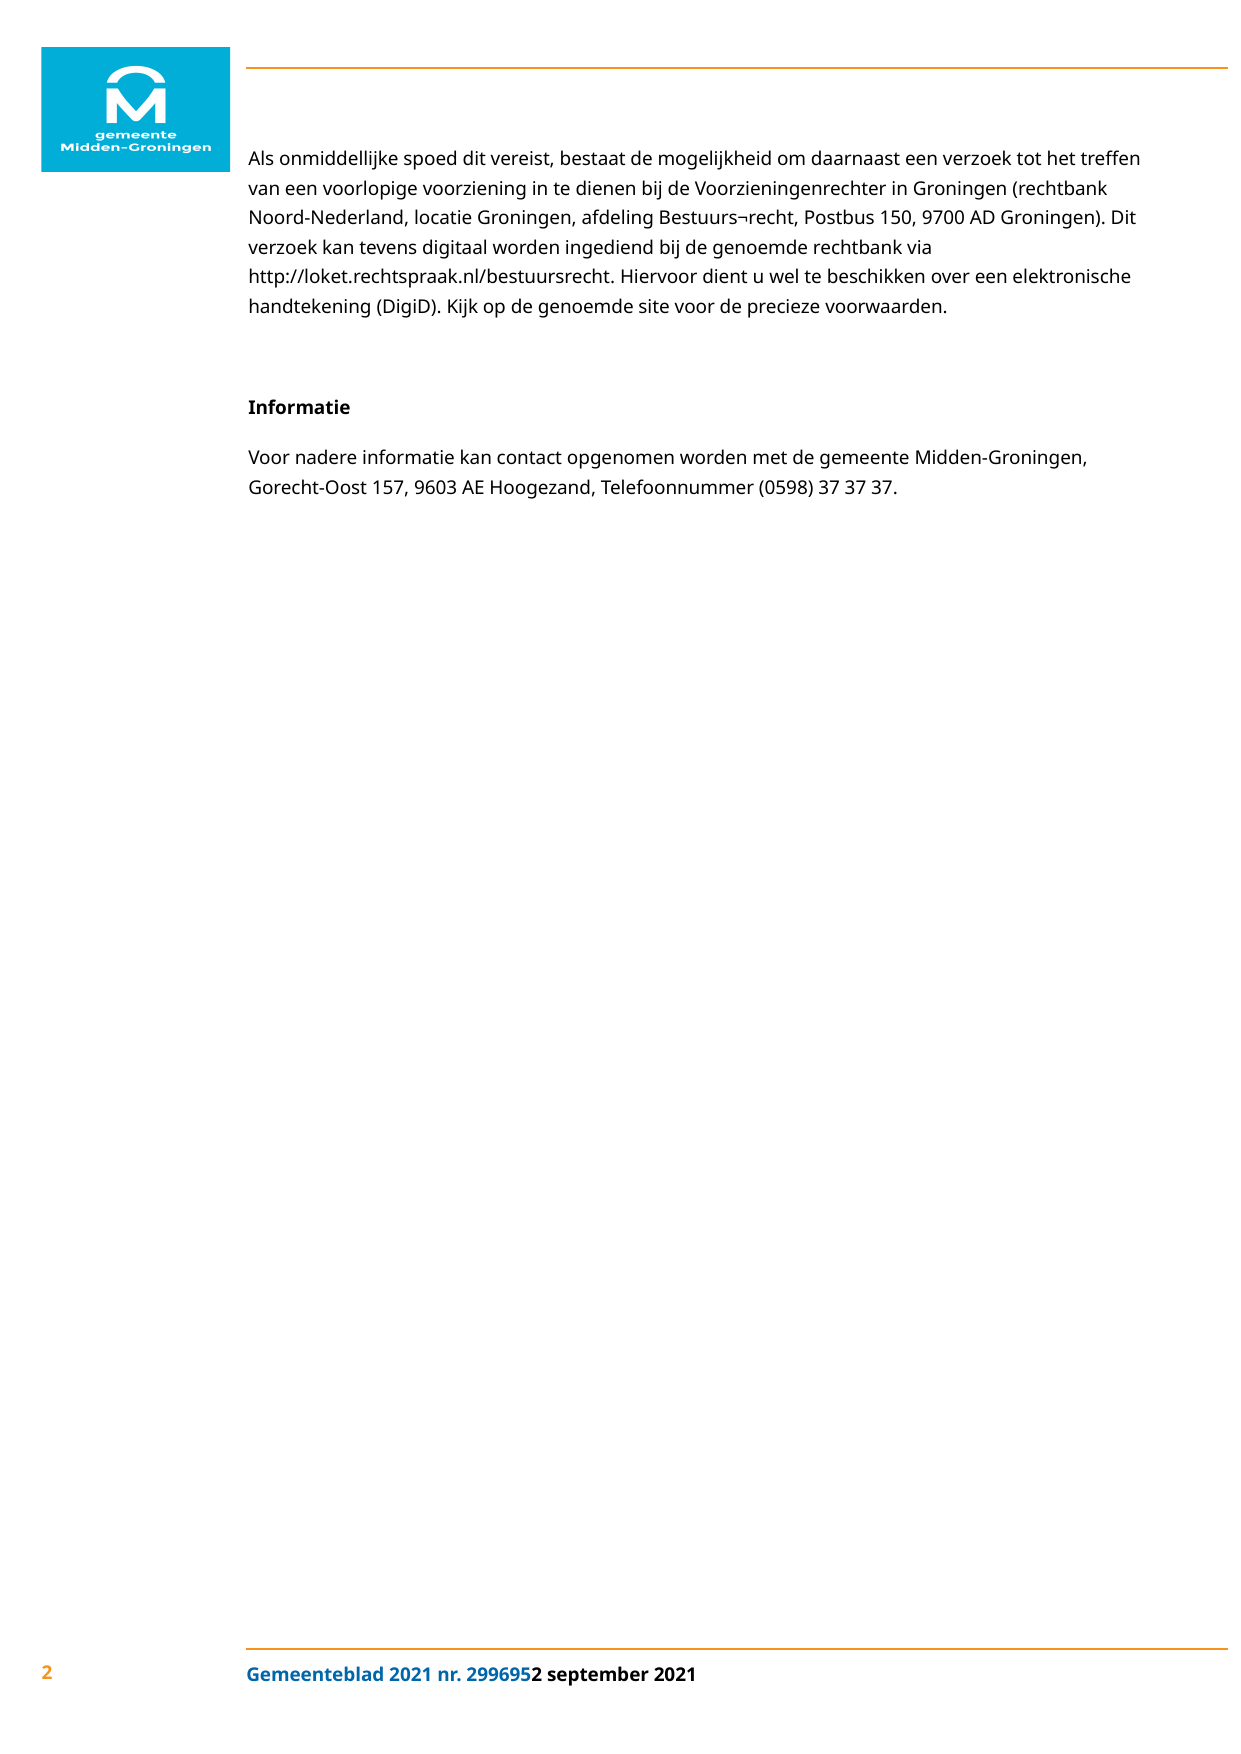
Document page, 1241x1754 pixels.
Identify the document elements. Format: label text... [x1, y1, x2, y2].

picture [184, 146, 190, 153]
picture [107, 89, 165, 122]
text Als onmiddellijke spoed dit vereist, bestaat de mogelijkheid om daarnaast een verzoek tot het treffen van een voorlopige voorziening in te dienen bij de Voorzieningenrechter in Groningen (rechtbank Noord-Nederland, locatie Groningen, afdeling Bestuurs¬recht, Postbus 150, 9700 AD Groningen). Dit verzoek kan tevens digitaal worden ingediend bij de genoemde rechtbank via http://loket.rechtspraak.nl/bestuursrecht. Hiervoor dient u wel te beschikken over een elektronische handtekening (DigiD). Kijk op de genoemde site voor de precieze voorwaarden. [248, 145, 1152, 319]
text Voor nadere informatie kan contact opgenomen worden met de gemeente Midden-Groningen, Gorecht-Oost 157, 9603 AE Hoogezand, Telefoonnummer (0598) 37 37 37. [248, 444, 1152, 500]
picture [108, 66, 164, 82]
text Informatie [248, 394, 1152, 420]
